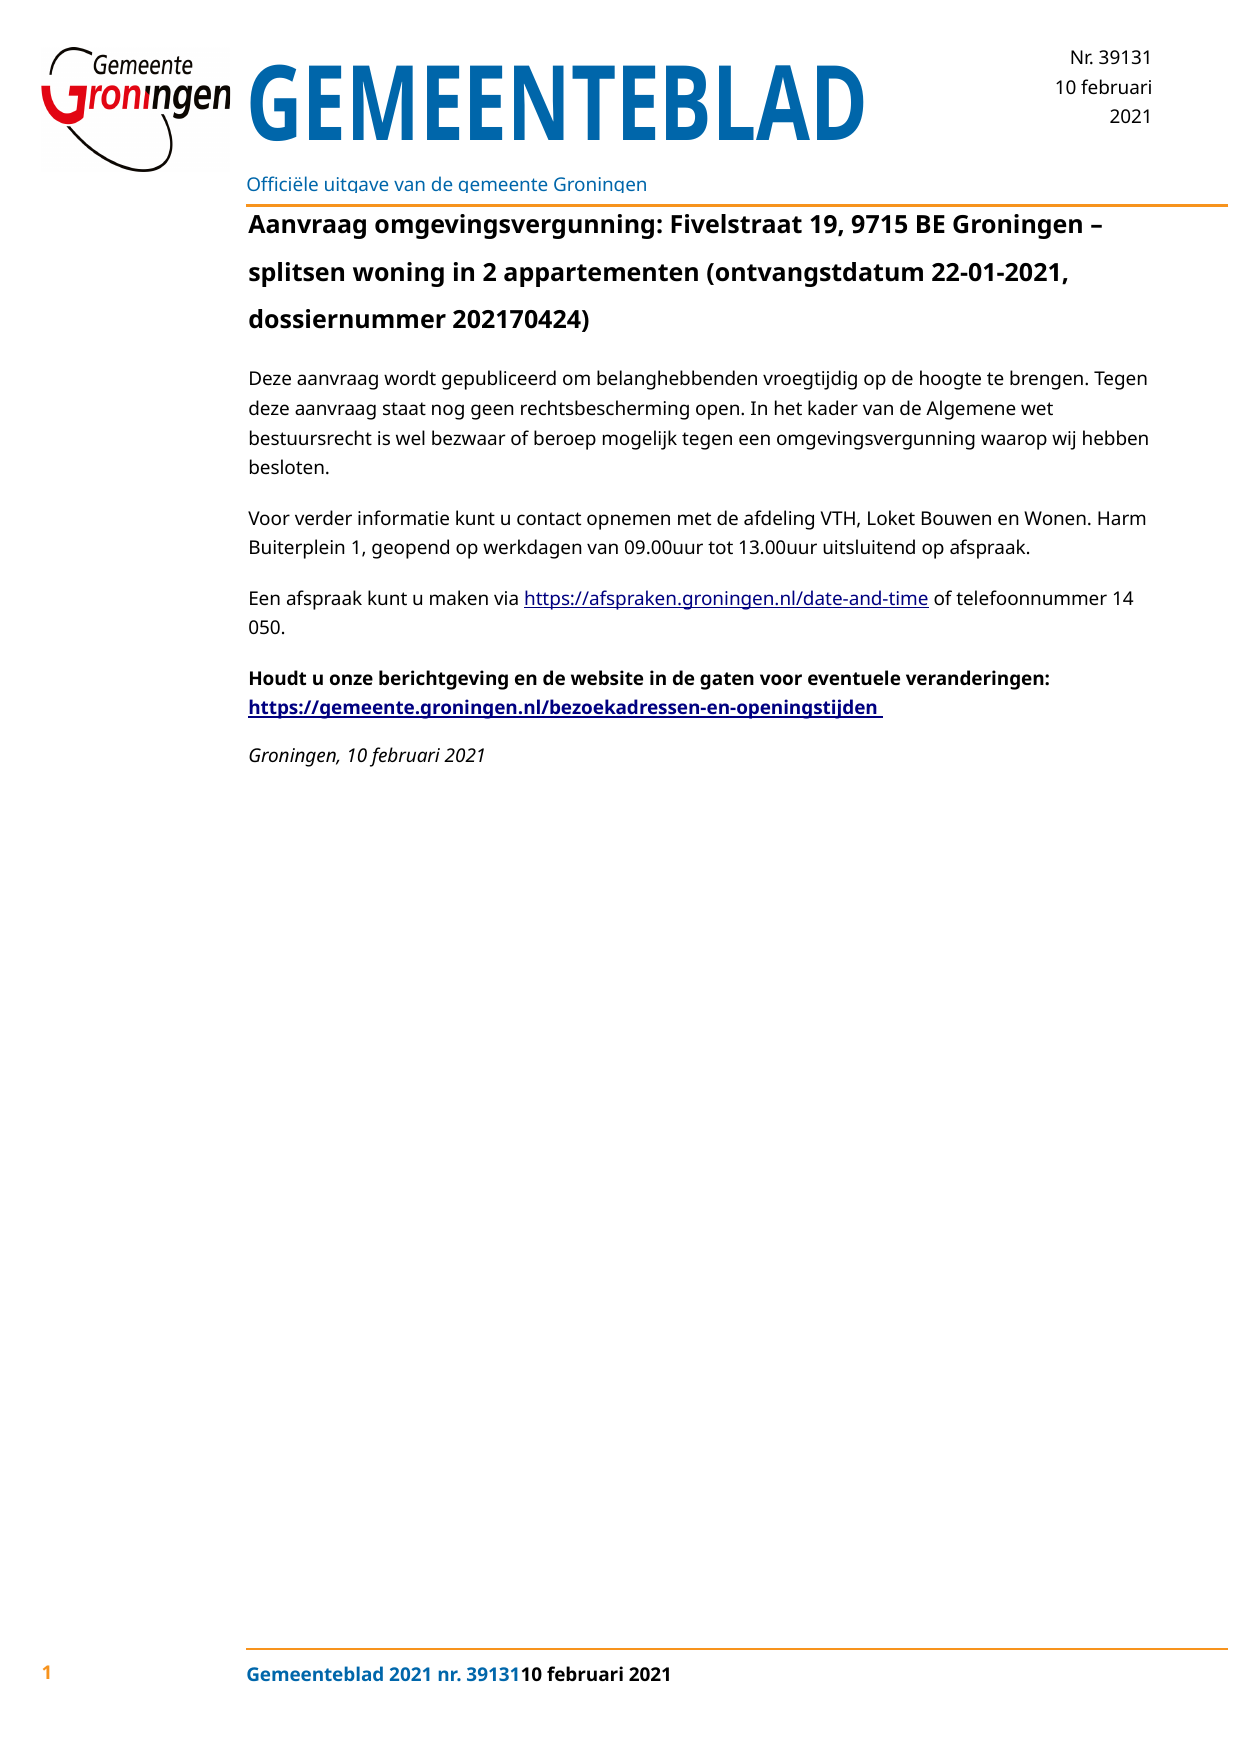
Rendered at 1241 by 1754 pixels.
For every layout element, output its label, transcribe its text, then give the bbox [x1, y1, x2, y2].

text Houdt u onze berichtgeving en de website in de gaten voor eventuele veranderingen: https://gemeente.groningen.nl/bezoekadressen-en-openingstijden [248, 665, 1152, 720]
text Groningen, 10 februari 2021 [248, 742, 1152, 768]
picture [41, 47, 231, 172]
text Aanvraag omgevingsvergunning: Fivelstraat 19, 9715 BE Groningen – splitsen woning in 2 appartementen (ontvangstdatum 22-01-2021, dossiernummer 202170424) [248, 207, 1152, 336]
text Een afspraak kunt u maken via https://afspraken.groningen.nl/date-and-time of telefoonnummer 14 050. [248, 585, 1152, 640]
text Deze aanvraag wordt gepubliceerd om belanghebbenden vroegtijdig op de hoogte te brengen. Tegen deze aanvraag staat nog geen rechtsbescherming open. In het kader van de Algemene wet bestuursrecht is wel bezwaar of beroep mogelijk tegen een omgevingsvergunning waarop wij hebben besloten. [248, 366, 1152, 480]
text Voor verder informatie kunt u contact opnemen met de afdeling VTH, Loket Bouwen en Wonen. Harm Buiterplein 1, geopend op werkdagen van 09.00uur tot 13.00uur uitsluitend op afspraak. [248, 505, 1152, 560]
